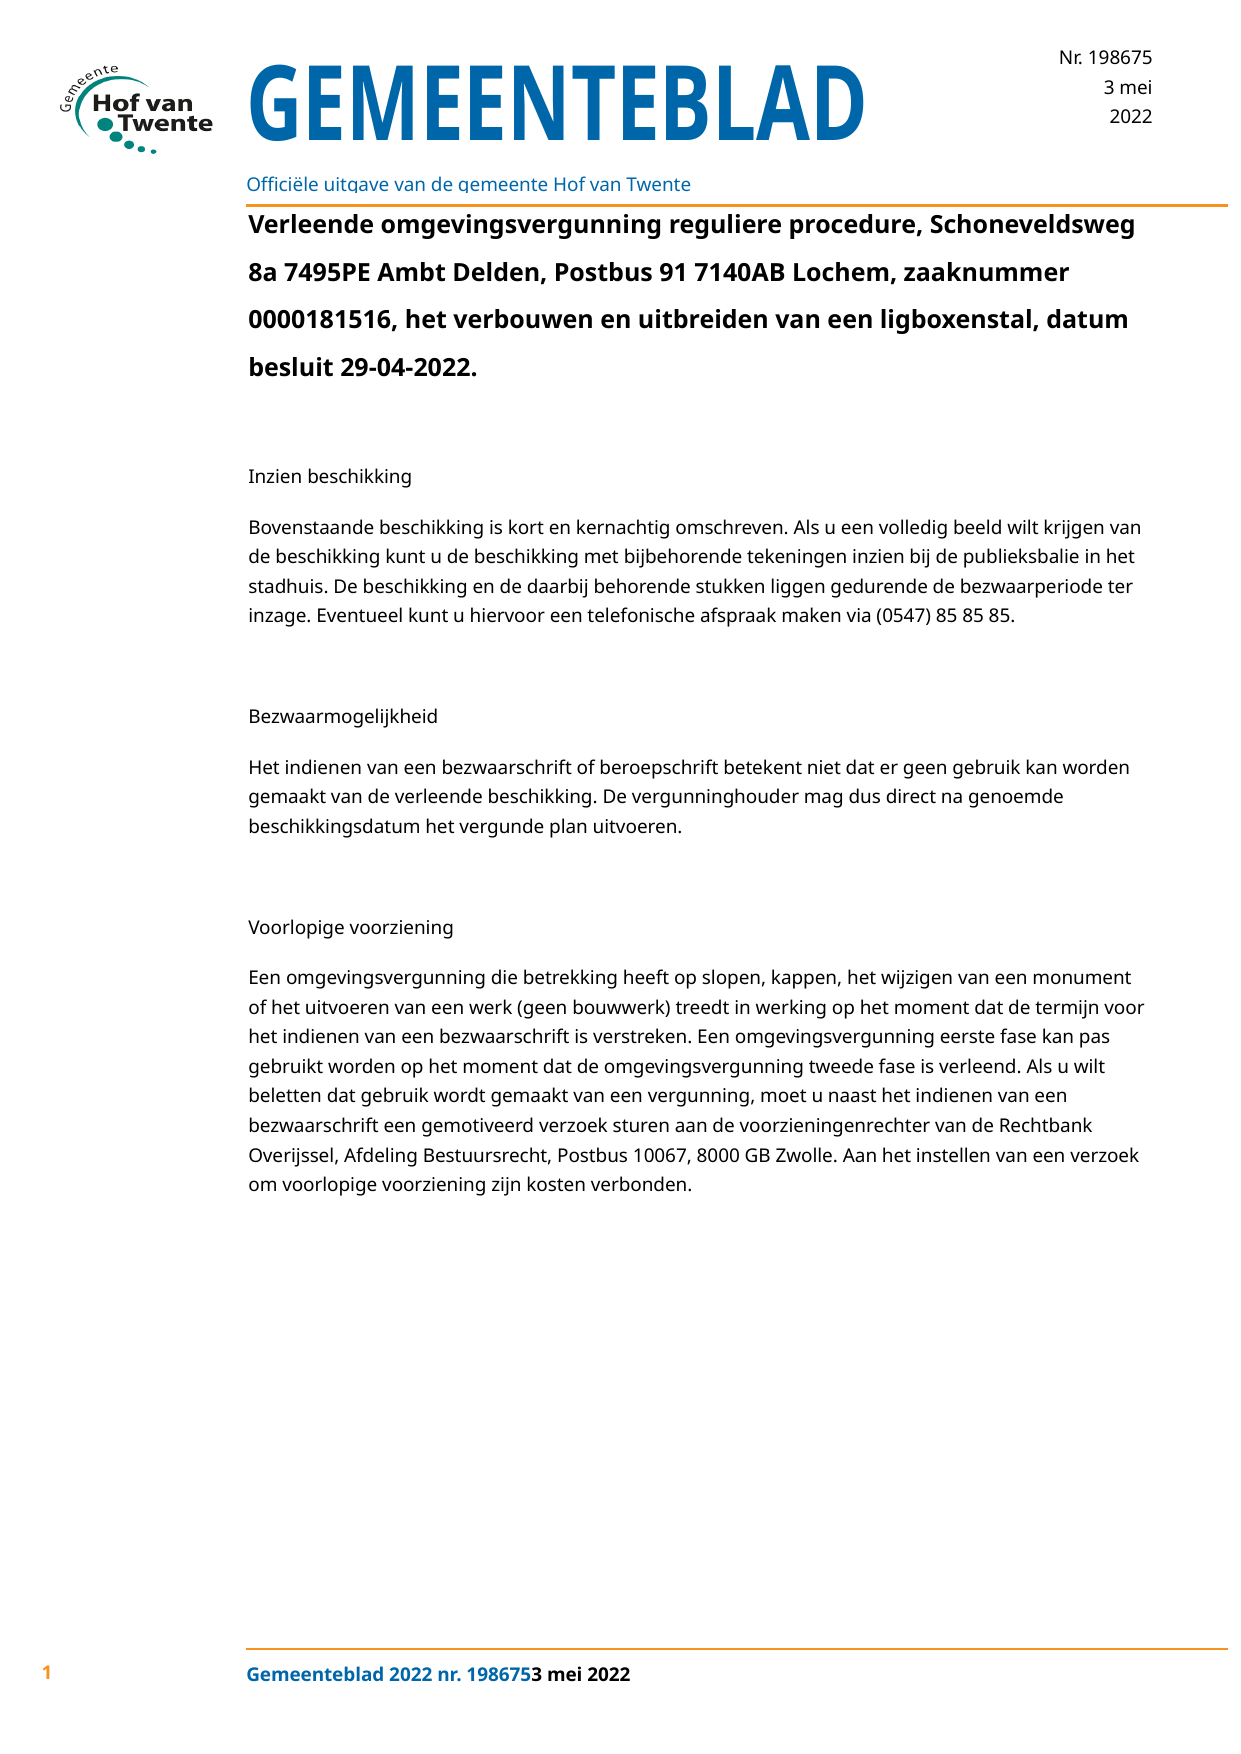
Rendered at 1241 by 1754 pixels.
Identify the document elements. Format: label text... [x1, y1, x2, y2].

text Bezwaarmogelijkheid [248, 703, 1152, 729]
picture [41, 47, 231, 172]
text Bovenstaande beschikking is kort en kernachtig omschreven. Als u een volledig beeld wilt krijgen van de beschikking kunt u de beschikking met bijbehorende tekeningen inzien bij de publieksbalie in het stadhuis. De beschikking en de daarbij behorende stukken liggen gedurende de bezwaarperiode ter inzage. Eventueel kunt u hiervoor een telefonische afspraak maken via (0547) 85 85 85. [248, 514, 1152, 628]
text Het indienen van een bezwaarschrift of beroepschrift betekent niet dat er geen gebruik kan worden gemaakt van de verleende beschikking. De vergunninghouder mag dus direct na genoemde beschikkingsdatum het vergunde plan uitvoeren. [248, 754, 1152, 839]
text Een omgevingsvergunning die betrekking heeft op slopen, kappen, het wijzigen van een monument of het uitvoeren van een werk (geen bouwwerk) treedt in werking op het moment dat de termijn voor het indienen van een bezwaarschrift is verstreken. Een omgevingsvergunning eerste fase kan pas gebruikt worden op het moment dat de omgevingsvergunning tweede fase is verleend. Als u wilt beletten dat gebruik wordt gemaakt van een vergunning, moet u naast het indienen van een bezwaarschrift een gemotiveerd verzoek sturen aan de voorzieningenrechter van de Rechtbank Overijssel, Afdeling Bestuursrecht, Postbus 10067, 8000 GB Zwolle. Aan het instellen van een verzoek om voorlopige voorziening zijn kosten verbonden. [248, 964, 1152, 1197]
text Inzien beschikking [248, 463, 1152, 489]
text Voorlopige voorziening [248, 914, 1152, 940]
text Verleende omgevingsvergunning reguliere procedure, Schoneveldsweg 8a 7495PE Ambt Delden, Postbus 91 7140AB Lochem, zaaknummer 0000181516, het verbouwen en uitbreiden van een ligboxenstal, datum besluit 29-04-2022. [248, 207, 1152, 384]
